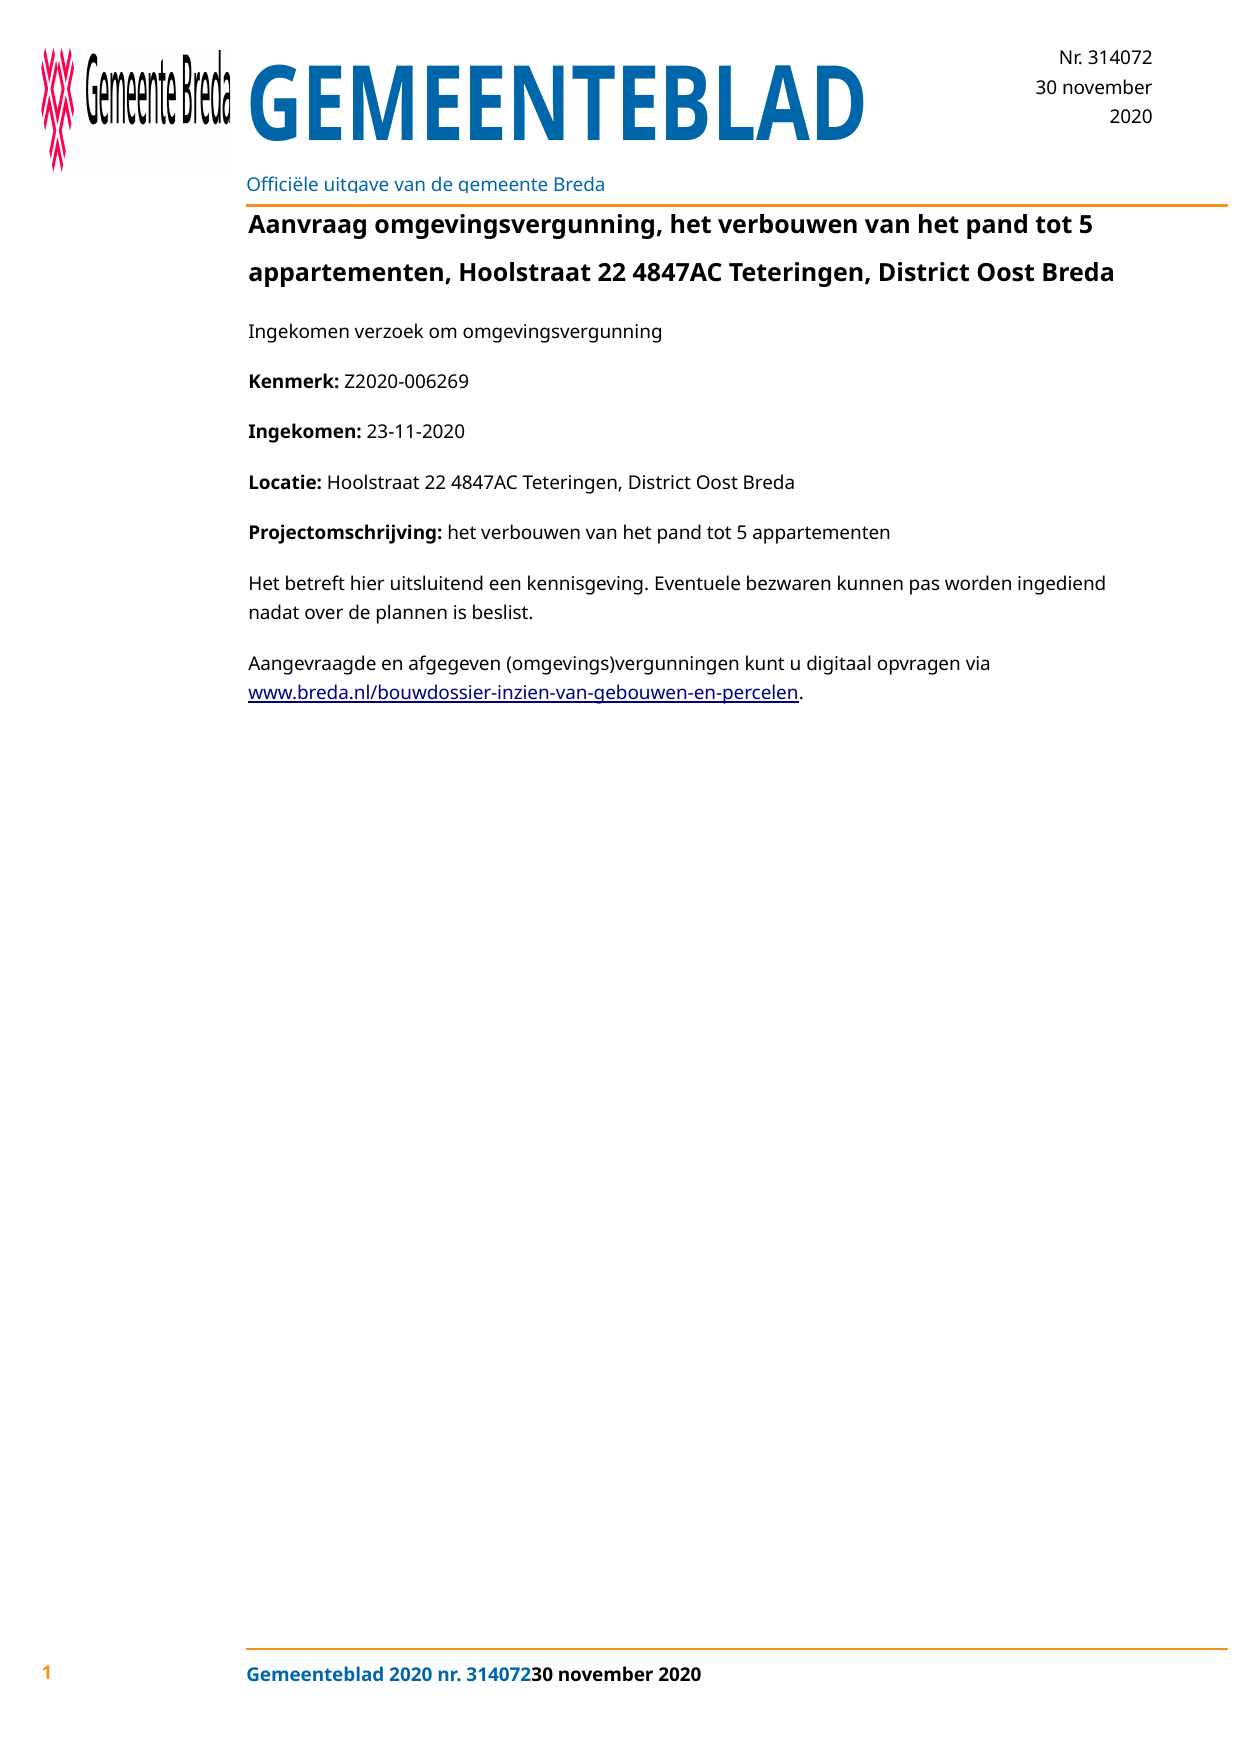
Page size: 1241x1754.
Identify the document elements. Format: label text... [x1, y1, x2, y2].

text Kenmerk: Z2020-006269 [248, 368, 1152, 394]
text Aangevraagde en afgegeven (omgevings)vergunningen kunt u digitaal opvragen via www.breda.nl/bouwdossier-inzien-van-gebouwen-en-percelen. [248, 650, 1152, 705]
text Locatie: Hoolstraat 22 4847AC Teteringen, District Oost Breda [248, 469, 1152, 495]
text Ingekomen: 23-11-2020 [248, 419, 1152, 444]
text Het betreft hier uitsluitend een kennisgeving. Eventuele bezwaren kunnen pas worden ingediend nadat over de plannen is beslist. [248, 570, 1152, 625]
text Ingekomen verzoek om omgevingsvergunning [248, 318, 1152, 344]
picture [41, 47, 231, 172]
text Projectomschrijving: het verbouwen van het pand tot 5 appartementen [248, 519, 1152, 545]
text Aanvraag omgevingsvergunning, het verbouwen van het pand tot 5 appartementen, Hoolstraat 22 4847AC Teteringen, District Oost Breda [248, 207, 1152, 288]
